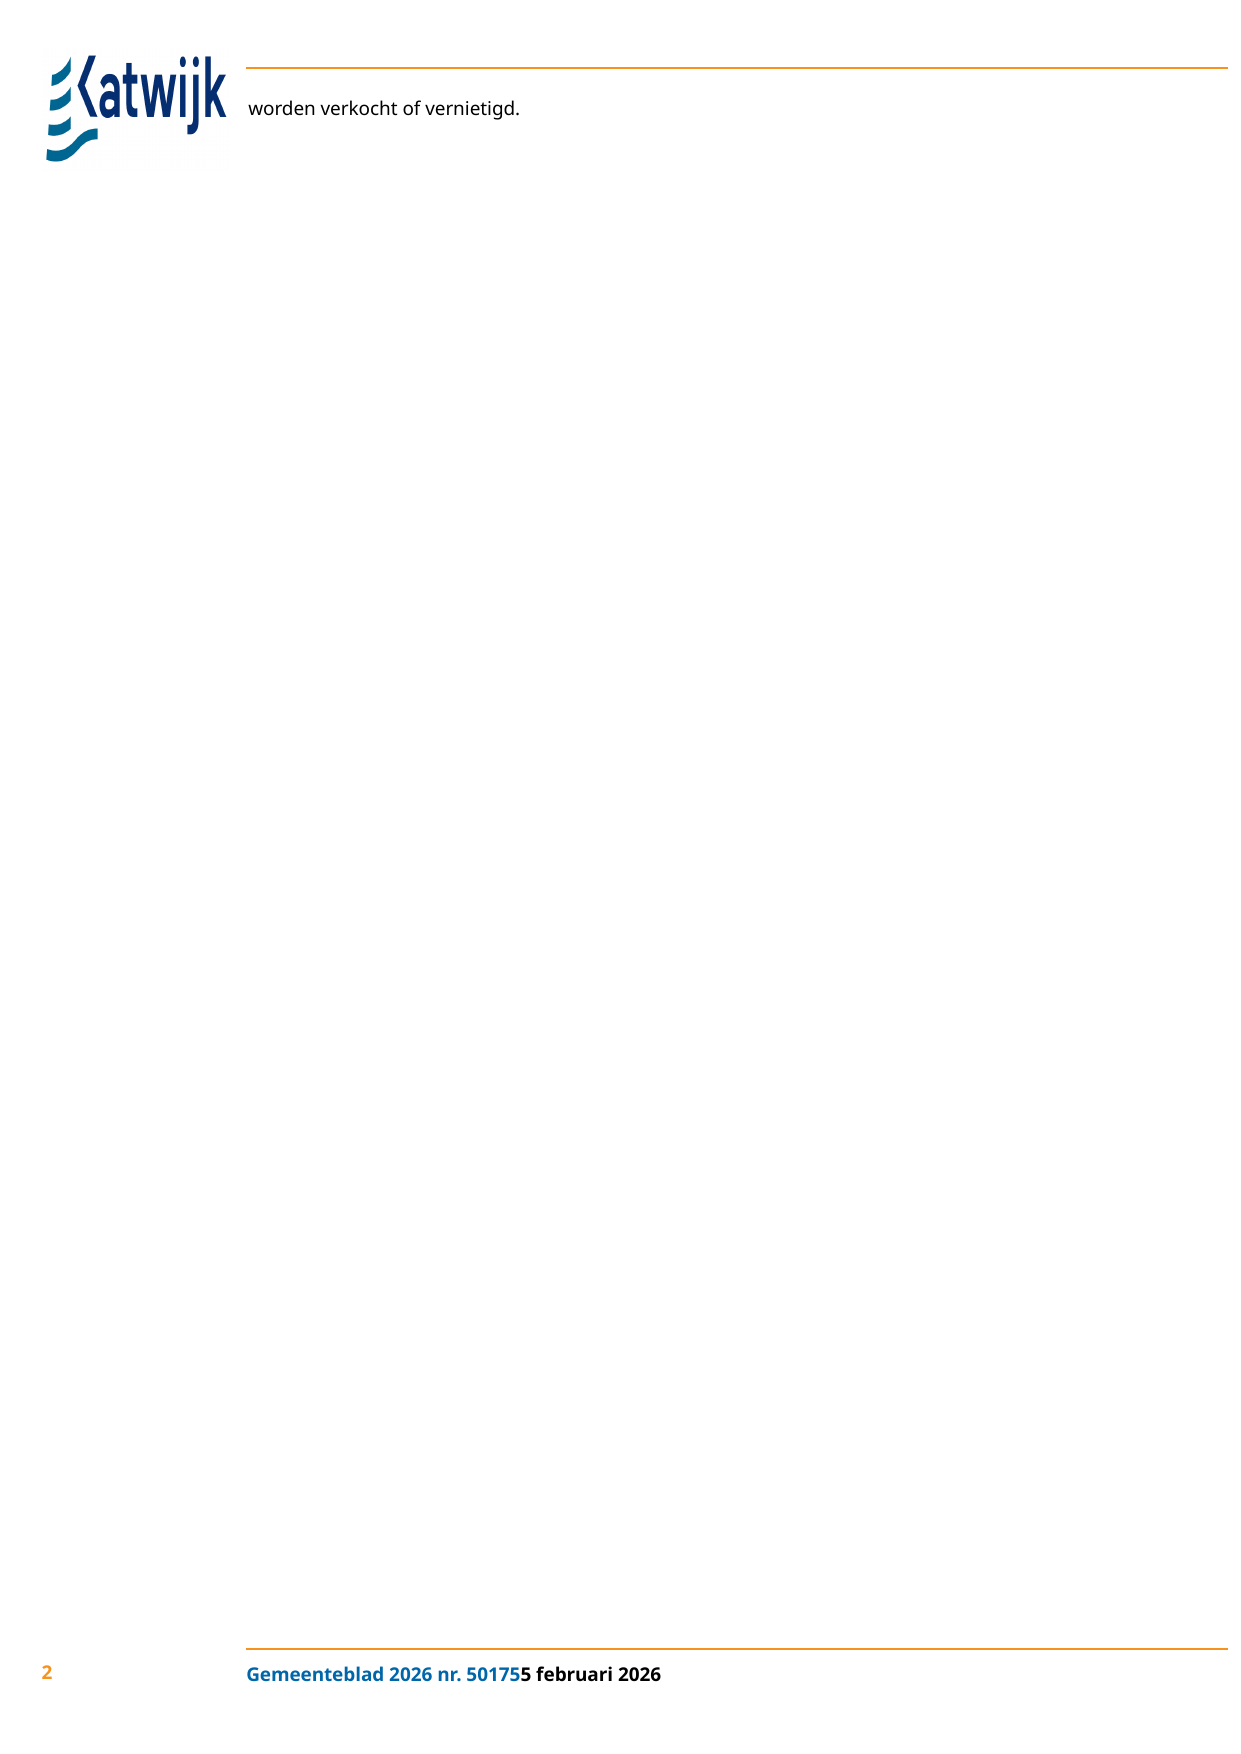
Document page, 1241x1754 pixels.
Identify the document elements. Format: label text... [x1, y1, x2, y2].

text worden verkocht of vernietigd. [248, 95, 1152, 121]
picture [41, 47, 231, 172]
